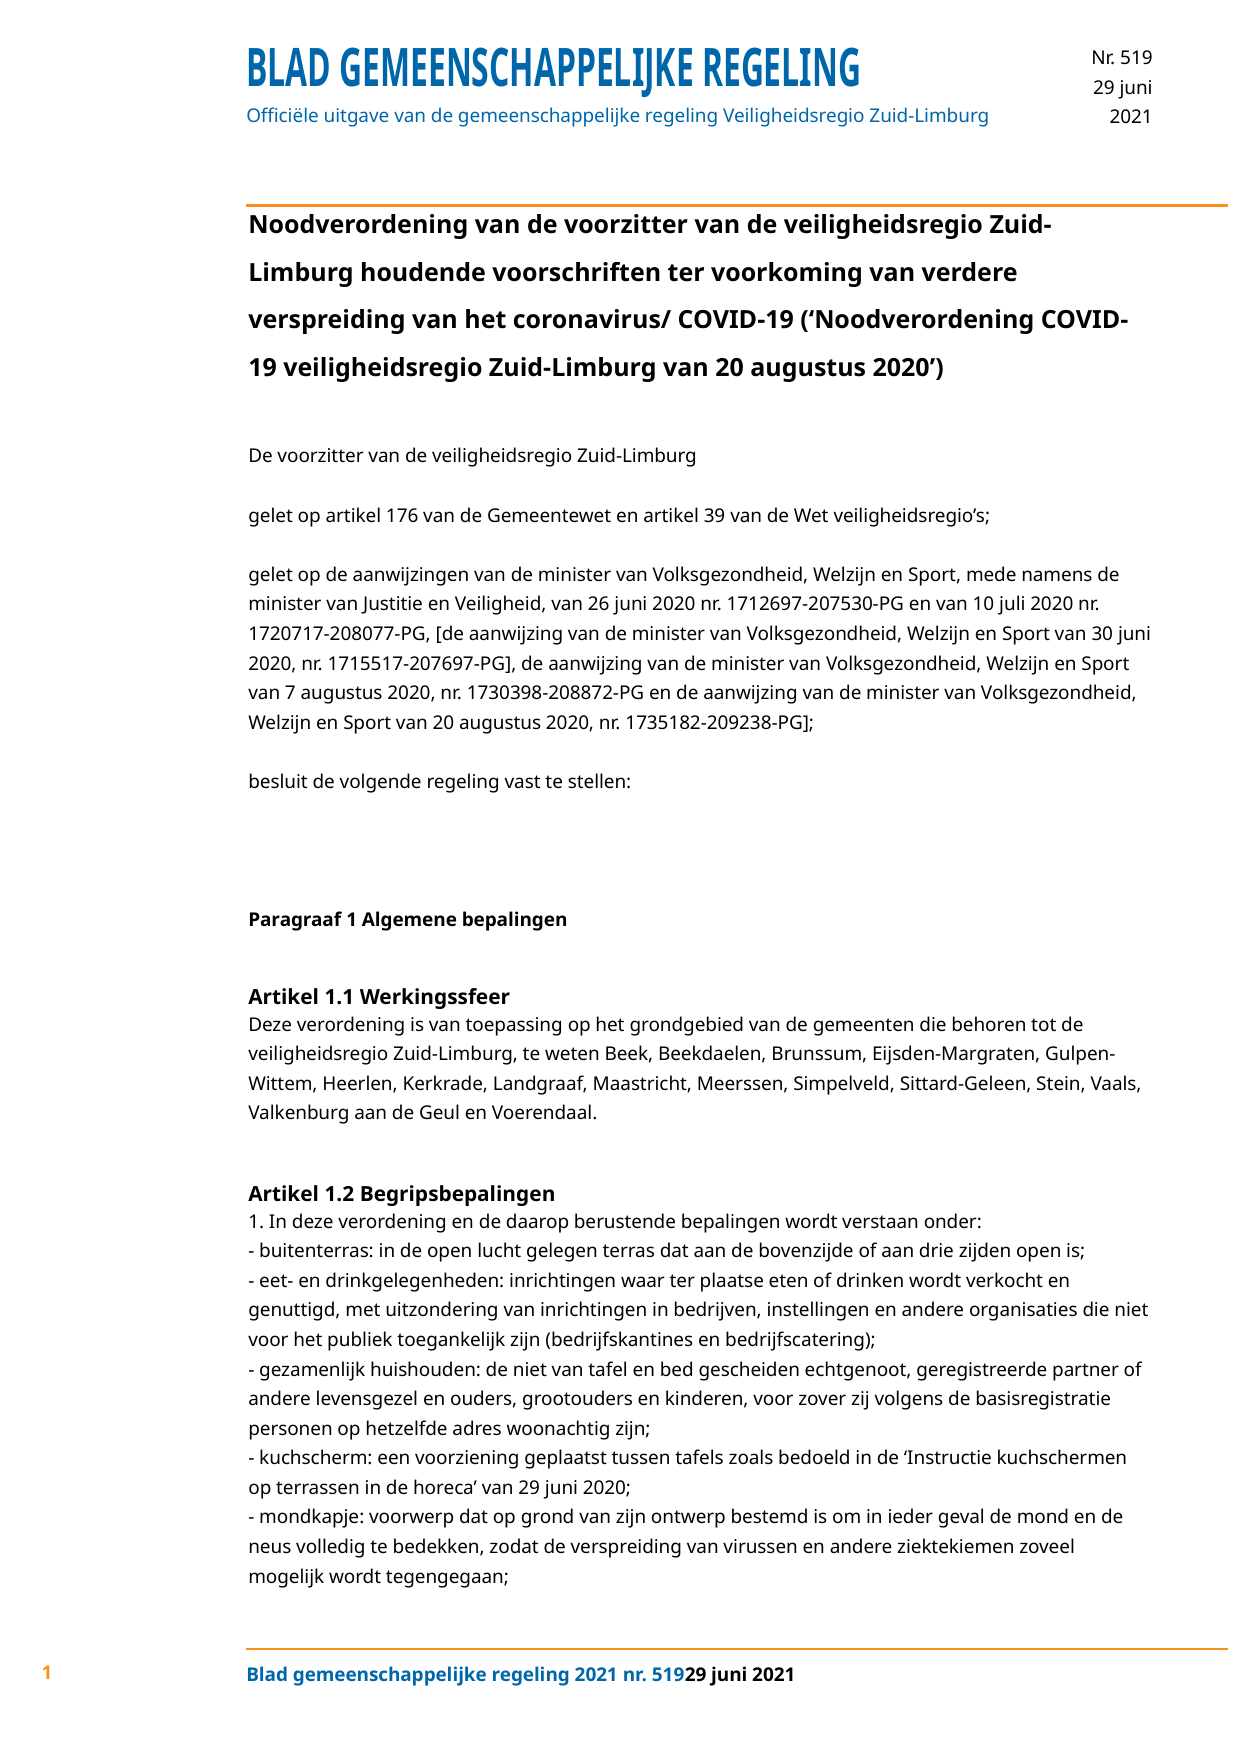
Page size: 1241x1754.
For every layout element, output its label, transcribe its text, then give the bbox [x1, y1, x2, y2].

text De voorzitter van de veiligheidsregio Zuid-Limburg [248, 443, 1152, 468]
text Deze verordening is van toepassing op het grondgebied van de gemeenten die behoren tot de veiligheidsregio Zuid-Limburg, te weten Beek, Beekdaelen, Brunssum, Eijsden-Margraten, Gulpen-Wittem, Heerlen, Kerkrade, Landgraaf, Maastricht, Meerssen, Simpelveld, Sittard-Geleen, Stein, Vaals, Valkenburg aan de Geul en Voerendaal. [248, 1011, 1152, 1125]
text - kuchscherm: een voorziening geplaatst tussen tafels zoals bedoeld in de ‘Instructie kuchschermen op terrassen in de horeca’ van 29 juni 2020; [248, 1444, 1152, 1500]
text Noodverordening van de voorzitter van de veiligheidsregio Zuid-Limburg houdende voorschriften ter voorkoming van verdere verspreiding van het coronavirus/ COVID-19 (‘Noodverordening COVID-19 veiligheidsregio Zuid-Limburg van 20 augustus 2020’) [248, 207, 1152, 384]
picture [41, 47, 231, 172]
text besluit de volgende regeling vast te stellen: [248, 768, 1152, 794]
text - eet- en drinkgelegenheden: inrichtingen waar ter plaatse eten of drinken wordt verkocht en genuttigd, met uitzondering van inrichtingen in bedrijven, instellingen en andere organisaties die niet voor het publiek toegankelijk zijn (bedrijfskantines en bedrijfscatering); [248, 1267, 1152, 1352]
text Artikel 1.2 Begripsbepalingen [248, 1179, 1152, 1208]
text gelet op artikel 176 van de Gemeentewet en artikel 39 van de Wet veiligheidsregio’s; [248, 502, 1152, 528]
text Paragraaf 1 Algemene bepalingen [248, 906, 1152, 932]
text - mondkapje: voorwerp dat op grond van zijn ontwerp bestemd is om in ieder geval de mond en de neus volledig te bedekken, zodat de verspreiding van virussen en andere ziektekiemen zoveel mogelijk wordt tegengegaan; [248, 1504, 1152, 1589]
text 1. In deze verordening en de daarop berustende bepalingen wordt verstaan onder: [248, 1208, 1152, 1234]
text Artikel 1.1 Werkingssfeer [248, 982, 1152, 1011]
text gelet op de aanwijzingen van de minister van Volksgezondheid, Welzijn en Sport, mede namens de minister van Justitie en Veiligheid, van 26 juni 2020 nr. 1712697-207530-PG en van 10 juli 2020 nr. 1720717-208077-PG, [de aanwijzing van de minister van Volksgezondheid, Welzijn en Sport van 30 juni 2020, nr. 1715517-207697-PG], de aanwijzing van de minister van Volksgezondheid, Welzijn en Sport van 7 augustus 2020, nr. 1730398-208872-PG en de aanwijzing van de minister van Volksgezondheid, Welzijn en Sport van 20 augustus 2020, nr. 1735182-209238-PG]; [248, 561, 1152, 735]
text - gezamenlijk huishouden: de niet van tafel en bed gescheiden echtgenoot, geregistreerde partner of andere levensgezel en ouders, grootouders en kinderen, voor zover zij volgens de basisregistratie personen op hetzelfde adres woonachtig zijn; [248, 1356, 1152, 1441]
text - buitenterras: in de open lucht gelegen terras dat aan de bovenzijde of aan drie zijden open is; [248, 1237, 1152, 1263]
